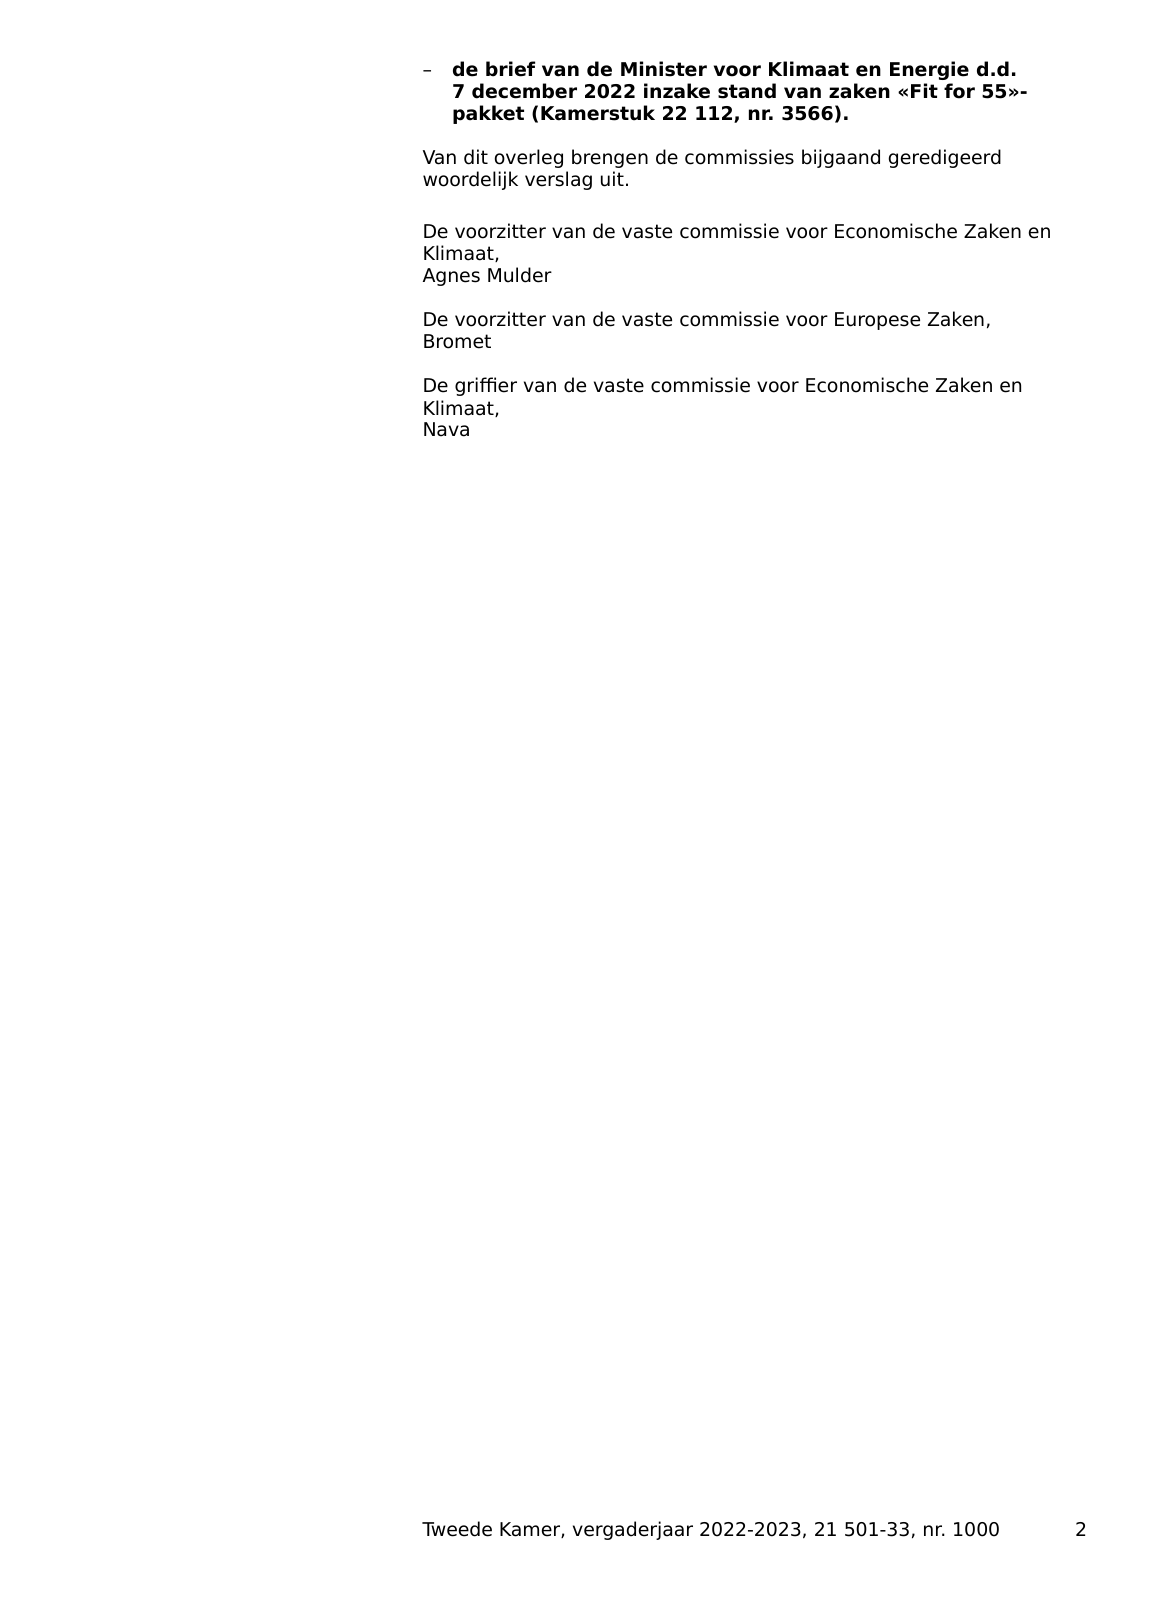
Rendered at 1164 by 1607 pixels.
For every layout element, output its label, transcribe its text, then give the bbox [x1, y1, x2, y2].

text – de brief van de Minister voor Klimaat en Energie d.d. 7 december 2022 inzake stand van zaken «Fit for 55»-pakket (Kamerstuk 22 112, nr. 3566). [422, 59, 1087, 125]
text Van dit overleg brengen de commissies bijgaand geredigeerd woordelijk verslag uit. [422, 147, 1087, 191]
text De voorzitter van de vaste commissie voor Europese Zaken, Bromet [422, 309, 1087, 353]
text De voorzitter van de vaste commissie voor Economische Zaken en Klimaat, Agnes Mulder [422, 221, 1087, 287]
text De griffier van de vaste commissie voor Economische Zaken en Klimaat, Nava [422, 375, 1087, 441]
